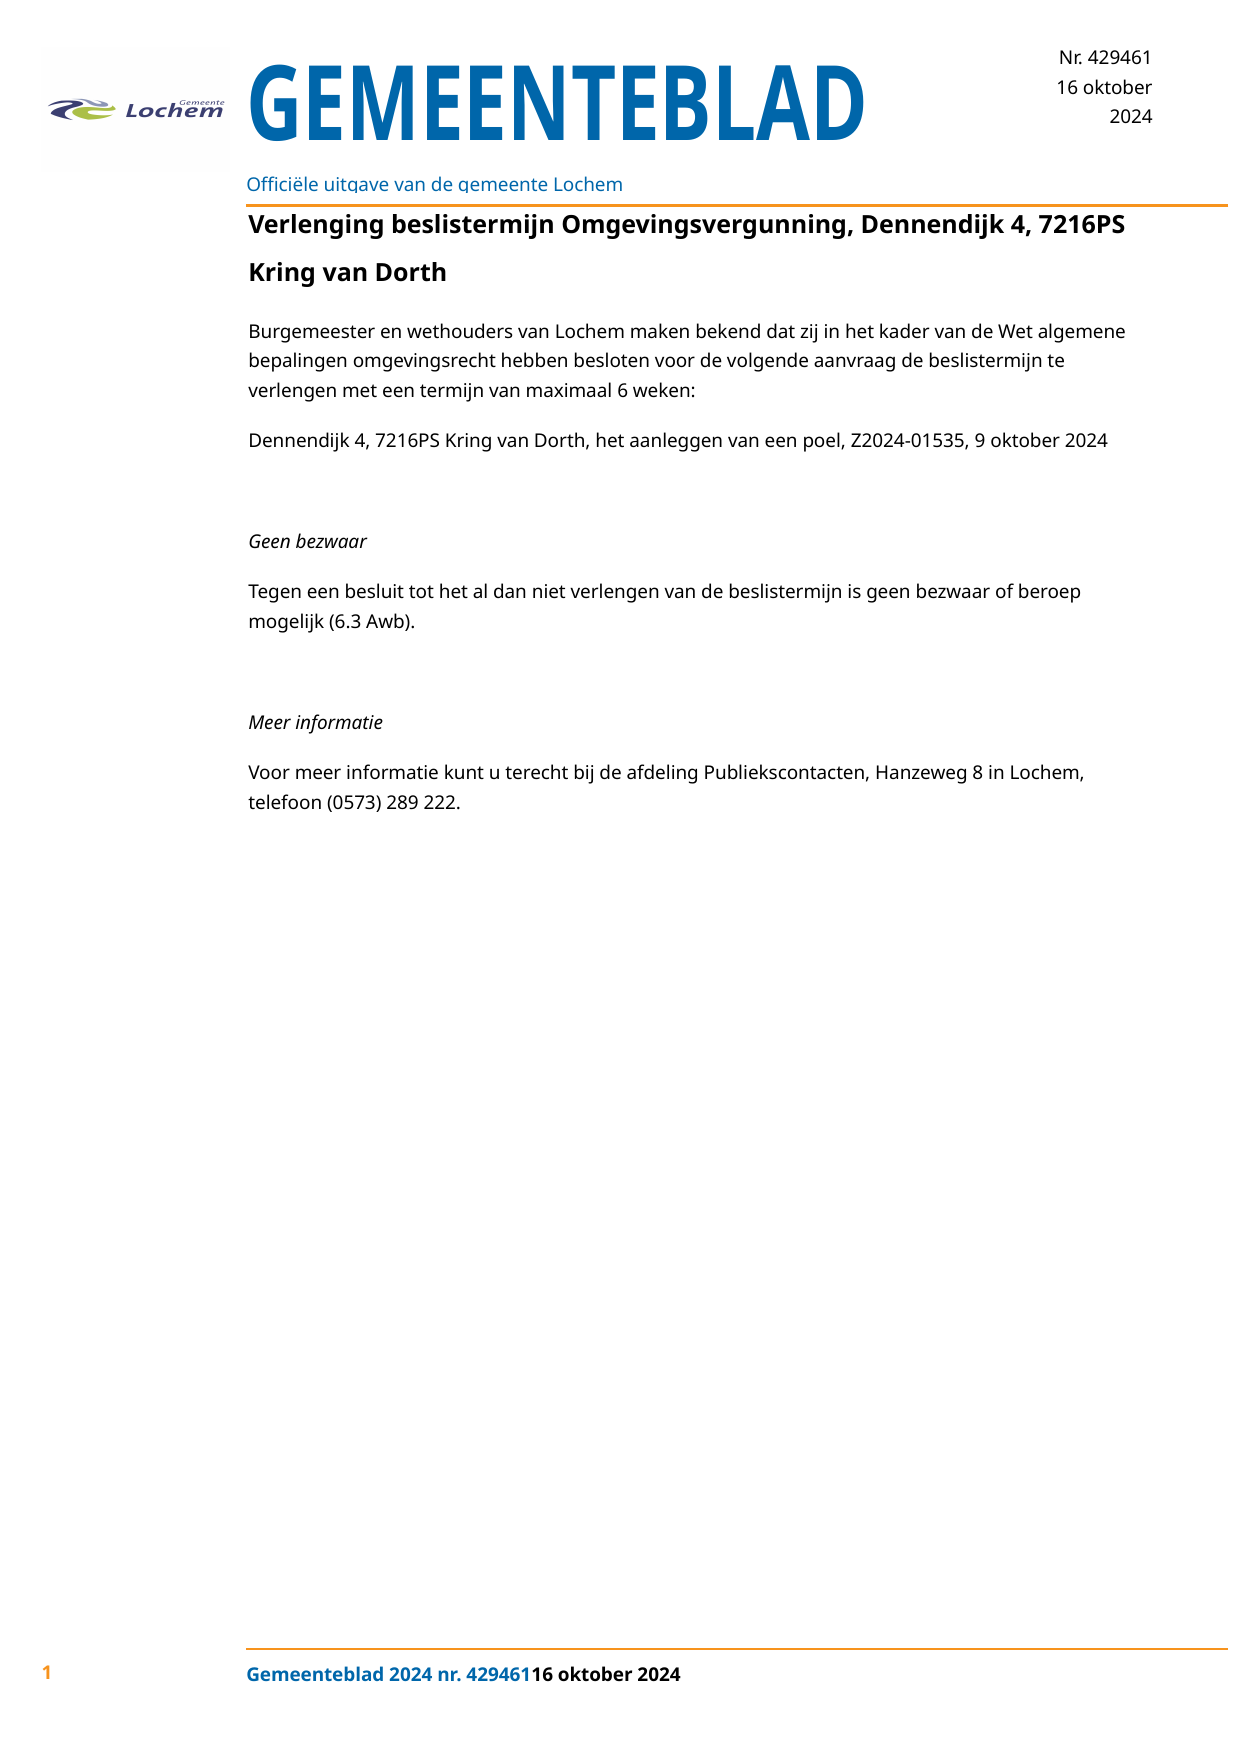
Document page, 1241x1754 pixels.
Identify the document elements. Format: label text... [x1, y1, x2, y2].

picture [41, 47, 231, 172]
text Tegen een besluit tot het al dan niet verlengen van de beslistermijn is geen bezwaar of beroep mogelijk (6.3 Awb). [248, 579, 1152, 634]
text Meer informatie [248, 709, 1152, 735]
text Dennendijk 4, 7216PS Kring van Dorth, het aanleggen van een poel, Z2024-01535, 9 oktober 2024 [248, 427, 1152, 453]
text Verlenging beslistermijn Omgevingsvergunning, Dennendijk 4, 7216PS Kring van Dorth [248, 207, 1152, 288]
text Voor meer informatie kunt u terecht bij de afdeling Publiekscontacten, Hanzeweg 8 in Lochem, telefoon (0573) 289 222. [248, 759, 1152, 815]
text Geen bezwaar [248, 528, 1152, 554]
text Burgemeester en wethouders van Lochem maken bekend dat zij in het kader van de Wet algemene bepalingen omgevingsrecht hebben besloten voor de volgende aanvraag de beslistermijn te verlengen met een termijn van maximaal 6 weken: [248, 318, 1152, 403]
